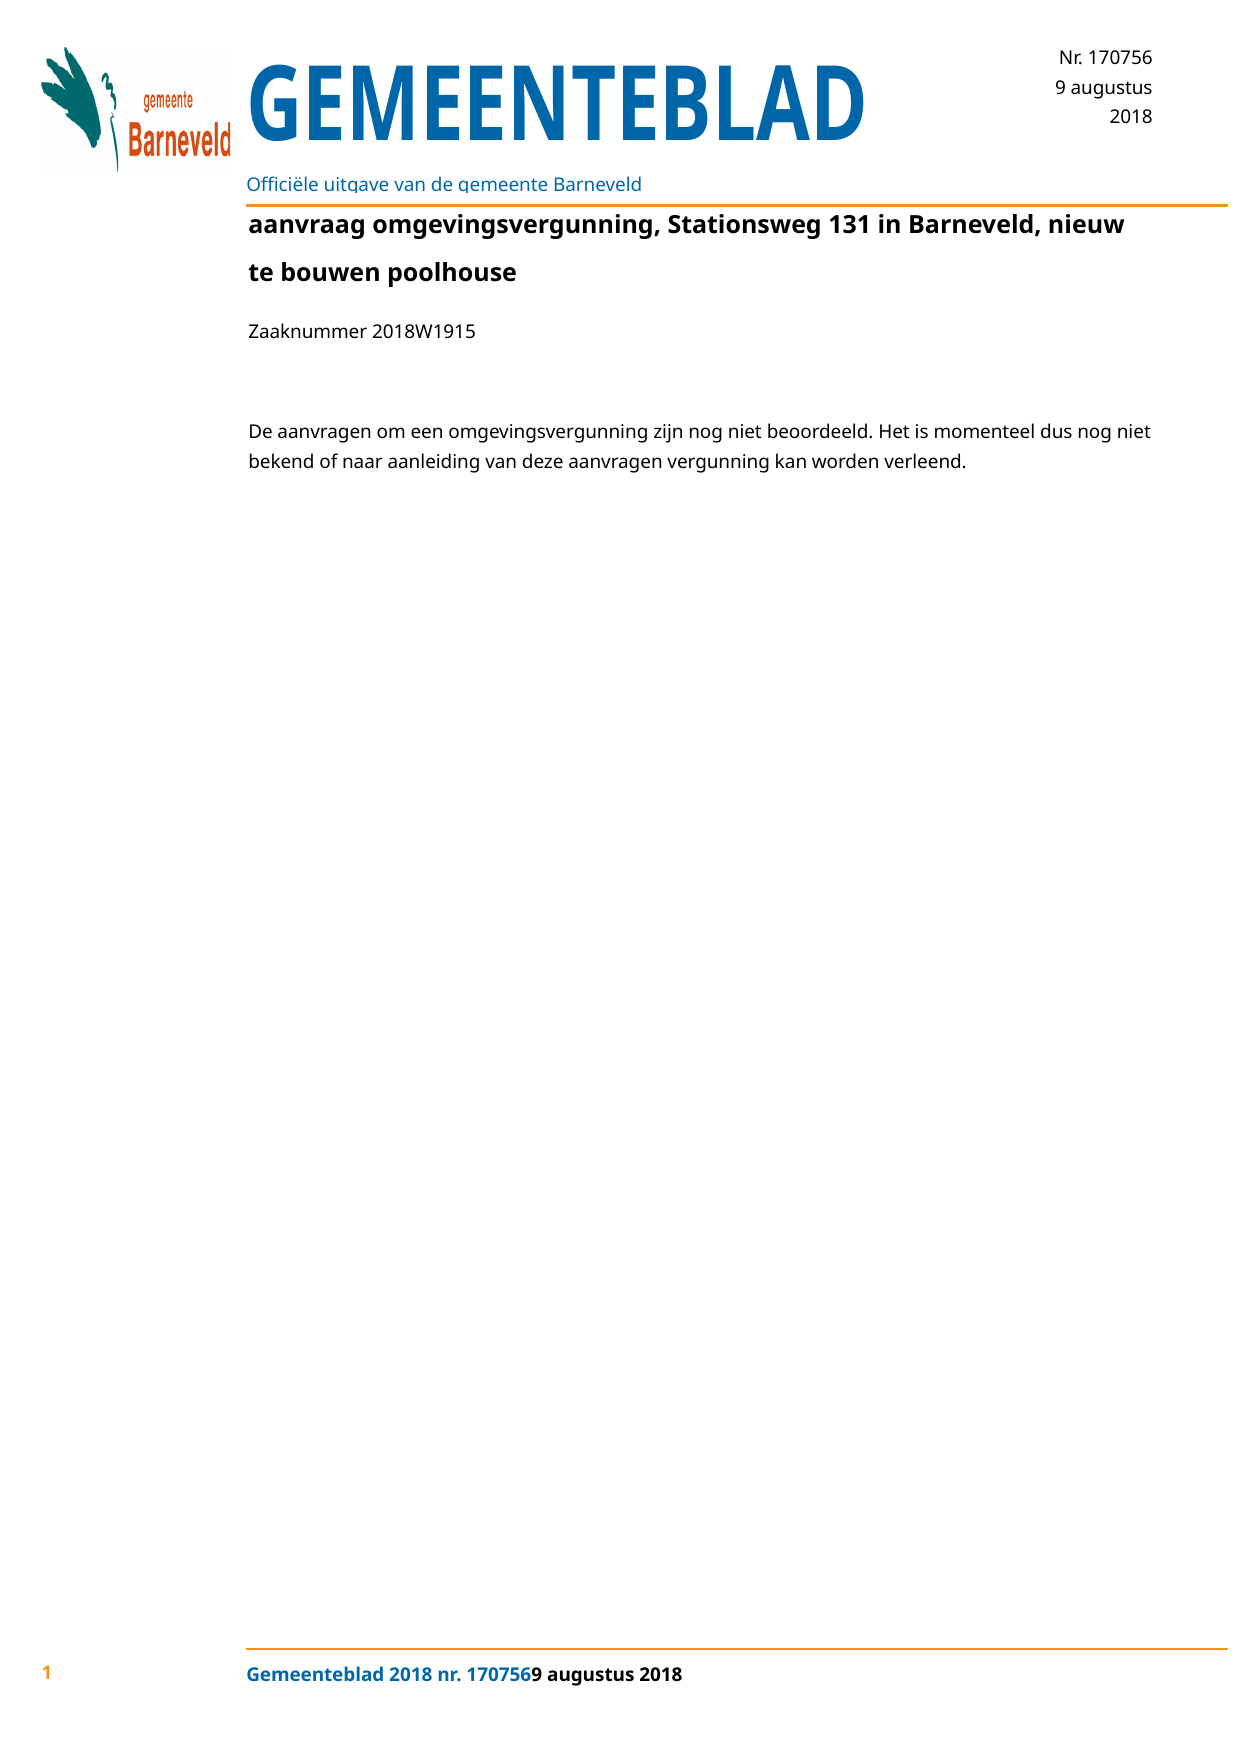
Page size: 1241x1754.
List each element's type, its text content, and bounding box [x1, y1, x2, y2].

text aanvraag omgevingsvergunning, Stationsweg 131 in Barneveld, nieuw te bouwen poolhouse [248, 207, 1152, 288]
picture [41, 47, 231, 172]
text De aanvragen om een omgevingsvergunning zijn nog niet beoordeeld. Het is momenteel dus nog niet bekend of naar aanleiding van deze aanvragen vergunning kan worden verleend. [248, 419, 1152, 474]
text Zaaknummer 2018W1915 [248, 318, 1152, 344]
